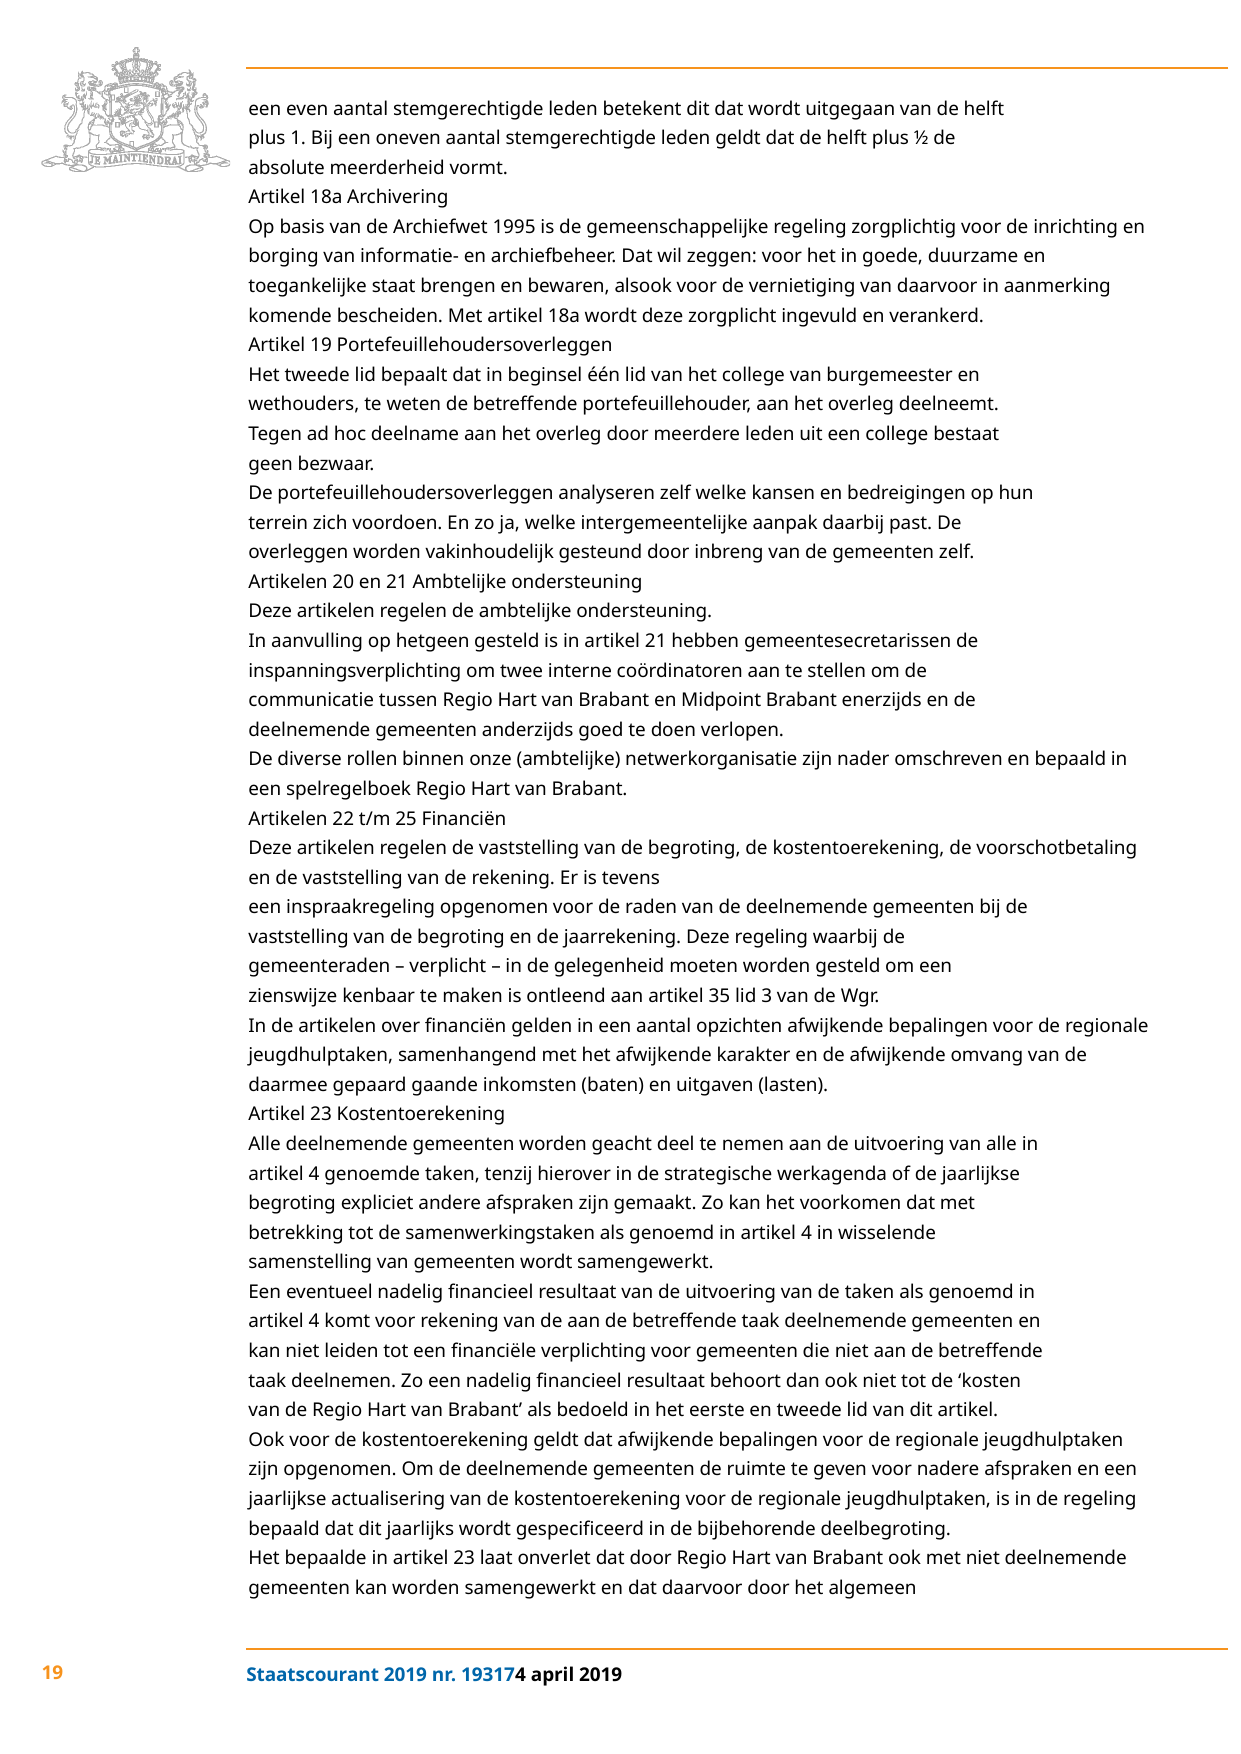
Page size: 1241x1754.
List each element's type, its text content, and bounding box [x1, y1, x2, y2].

text Artikel 18a Archivering [248, 183, 1152, 209]
text deelnemende gemeenten anderzijds goed te doen verlopen. [248, 716, 1152, 742]
text De portefeuillehoudersoverleggen analyseren zelf welke kansen en bedreigingen op hun [248, 479, 1152, 505]
text vaststelling van de begroting en de jaarrekening. Deze regeling waarbij de [248, 923, 1152, 949]
text inspanningsverplichting om twee interne coördinatoren aan te stellen om de [248, 657, 1152, 683]
text geen bezwaar. [248, 450, 1152, 476]
text Deze artikelen regelen de vaststelling van de begroting, de kostentoerekening, de voorschotbetaling en de vaststelling van de rekening. Er is tevens [248, 834, 1152, 890]
text kan niet leiden tot een financiële verplichting voor gemeenten die niet aan de betreffende [248, 1337, 1152, 1363]
text Ook voor de kostentoerekening geldt dat afwijkende bepalingen voor de regionale jeugdhulptaken zijn opgenomen. Om de deelnemende gemeenten de ruimte te geven voor nadere afspraken en een jaarlijkse actualisering van de kostentoerekening voor de regionale jeugdhulptaken, is in de regeling bepaald dat dit jaarlijks wordt gespecificeerd in de bijbehorende deelbegroting. [248, 1426, 1152, 1541]
text In de artikelen over financiën gelden in een aantal opzichten afwijkende bepalingen voor de regionale jeugdhulptaken, samenhangend met het afwijkende karakter en de afwijkende omvang van de daarmee gepaard gaande inkomsten (baten) en uitgaven (lasten). [248, 1012, 1152, 1097]
text In aanvulling op hetgeen gesteld is in artikel 21 hebben gemeentesecretarissen de [248, 627, 1152, 653]
text Alle deelnemende gemeenten worden geacht deel te nemen aan de uitvoering van alle in [248, 1130, 1152, 1156]
text artikel 4 komt voor rekening van de aan de betreffende taak deelnemende gemeenten en [248, 1308, 1152, 1333]
text zienswijze kenbaar te maken is ontleend aan artikel 35 lid 3 van de Wgr. [248, 982, 1152, 1008]
text communicatie tussen Regio Hart van Brabant en Midpoint Brabant enerzijds en de [248, 686, 1152, 712]
text Artikel 23 Kostentoerekening [248, 1101, 1152, 1126]
text Deze artikelen regelen de ambtelijke ondersteuning. [248, 598, 1152, 623]
text Tegen ad hoc deelname aan het overleg door meerdere leden uit een college bestaat [248, 420, 1152, 446]
text Artikelen 22 t/m 25 Financiën [248, 805, 1152, 831]
text Het tweede lid bepaalt dat in beginsel één lid van het college van burgemeester en [248, 361, 1152, 387]
picture [41, 47, 231, 172]
text betrekking tot de samenwerkingstaken als genoemd in artikel 4 in wisselende [248, 1219, 1152, 1245]
text wethouders, te weten de betreffende portefeuillehouder, aan het overleg deelneemt. [248, 391, 1152, 416]
text overleggen worden vakinhoudelijk gesteund door inbreng van de gemeenten zelf. [248, 538, 1152, 564]
text Op basis van de Archiefwet 1995 is de gemeenschappelijke regeling zorgplichtig voor de inrichting en borging van informatie- en archiefbeheer. Dat wil zeggen: voor het in goede, duurzame en toegankelijke staat brengen en bewaren, alsook voor de vernietiging van daarvoor in aanmerking komende bescheiden. Met artikel 18a wordt deze zorgplicht ingevuld en verankerd. [248, 213, 1152, 328]
text een even aantal stemgerechtigde leden betekent dit dat wordt uitgegaan van de helft [248, 95, 1152, 121]
text een inspraakregeling opgenomen voor de raden van de deelnemende gemeenten bij de [248, 893, 1152, 919]
text van de Regio Hart van Brabant’ als bedoeld in het eerste en tweede lid van dit artikel. [248, 1396, 1152, 1422]
text Artikelen 20 en 21 Ambtelijke ondersteuning [248, 568, 1152, 594]
text plus 1. Bij een oneven aantal stemgerechtigde leden geldt dat de helft plus ½ de [248, 124, 1152, 150]
text taak deelnemen. Zo een nadelig financieel resultaat behoort dan ook niet tot de ‘kosten [248, 1367, 1152, 1393]
text artikel 4 genoemde taken, tenzij hierover in de strategische werkagenda of de jaarlijkse [248, 1160, 1152, 1186]
text terrein zich voordoen. En zo ja, welke intergemeentelijke aanpak daarbij past. De [248, 509, 1152, 535]
text Een eventueel nadelig financieel resultaat van de uitvoering van de taken als genoemd in [248, 1278, 1152, 1304]
text Het bepaalde in artikel 23 laat onverlet dat door Regio Hart van Brabant ook met niet deelnemende gemeenten kan worden samengewerkt en dat daarvoor door het algemeen [248, 1544, 1152, 1600]
text absolute meerderheid vormt. [248, 154, 1152, 180]
text begroting expliciet andere afspraken zijn gemaakt. Zo kan het voorkomen dat met [248, 1189, 1152, 1215]
text De diverse rollen binnen onze (ambtelijke) netwerkorganisatie zijn nader omschreven en bepaald in een spelregelboek Regio Hart van Brabant. [248, 746, 1152, 801]
text gemeenteraden – verplicht – in de gelegenheid moeten worden gesteld om een [248, 953, 1152, 978]
text samenstelling van gemeenten wordt samengewerkt. [248, 1248, 1152, 1274]
text Artikel 19 Portefeuillehoudersoverleggen [248, 331, 1152, 357]
